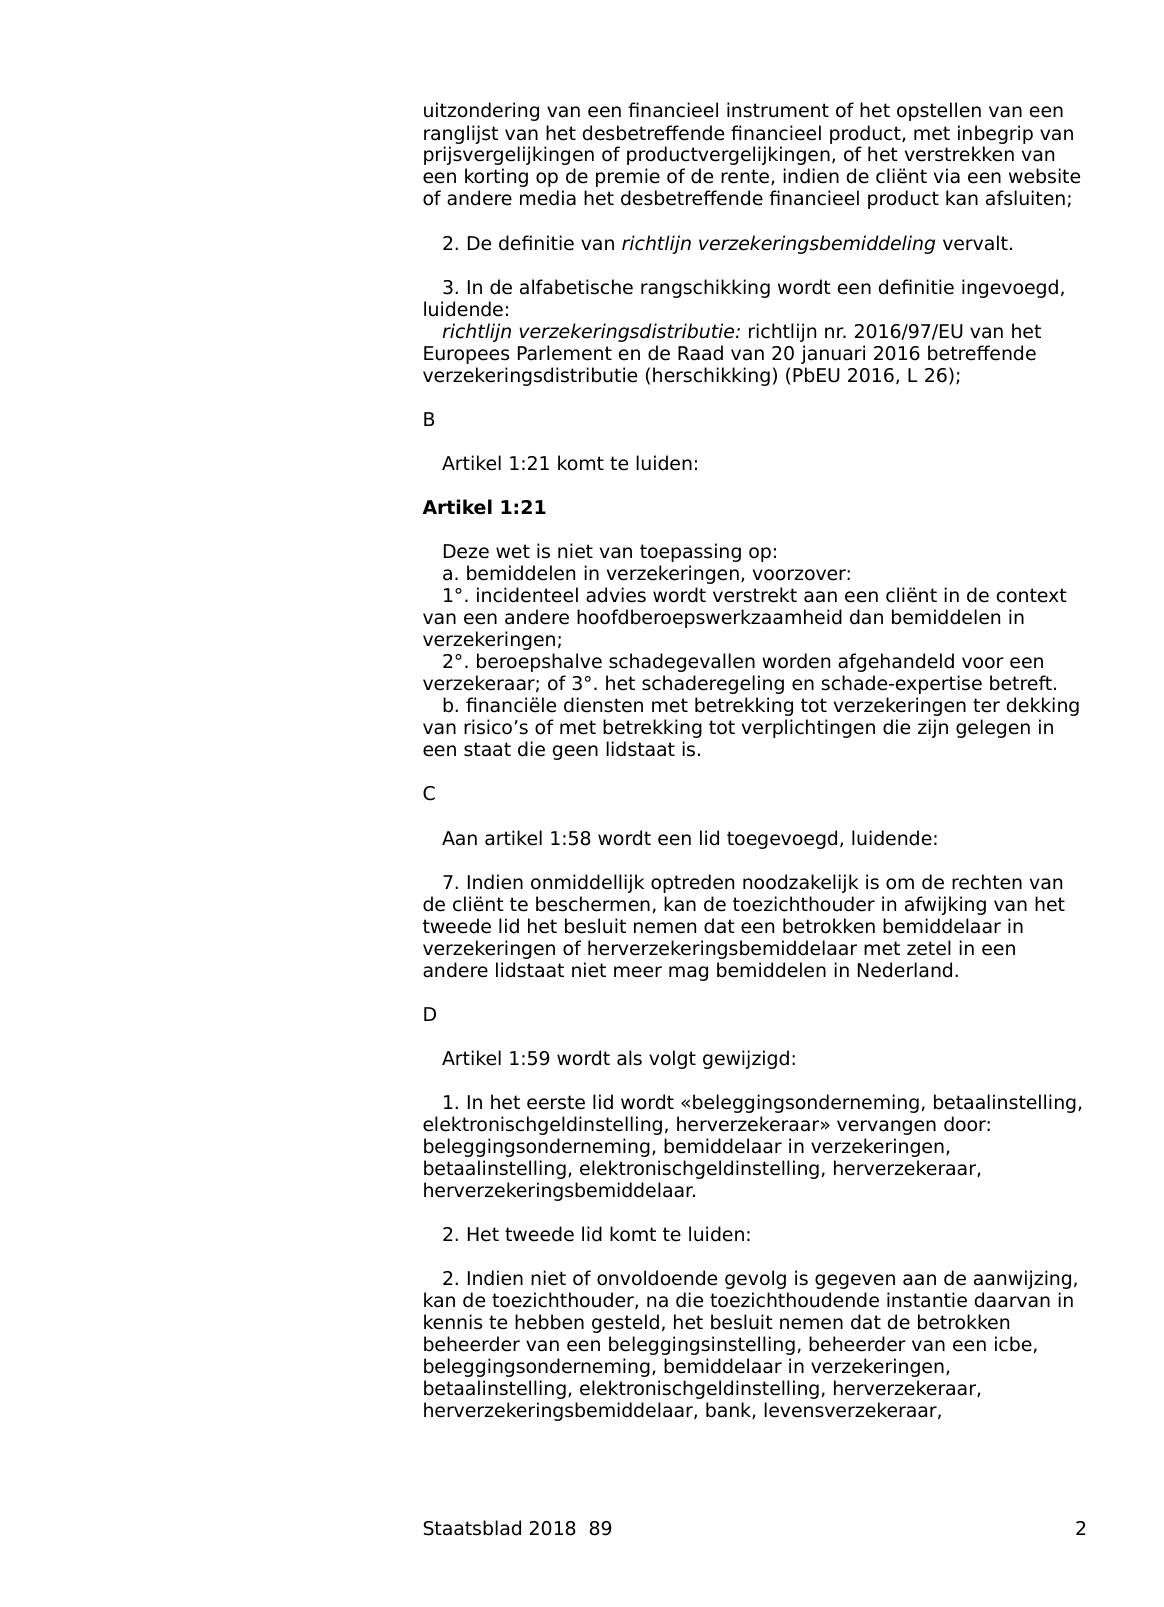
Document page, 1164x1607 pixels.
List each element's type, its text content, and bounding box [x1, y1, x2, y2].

text 2°. beroepshalve schadegevallen worden afgehandeld voor een verzekeraar; of 3°. het schaderegeling en schade-expertise betreft. [422, 651, 1087, 695]
text richtlijn verzekeringsdistributie: richtlijn nr. 2016/97/EU van het Europees Parlement en de Raad van 20 januari 2016 betreffende verzekeringsdistributie (herschikking) (PbEU 2016, L 26); [422, 321, 1087, 387]
text D [422, 1004, 1087, 1026]
text 2. De definitie van richtlijn verzekeringsbemiddeling vervalt. [422, 232, 1087, 254]
subtitle Artikel 1:21 [422, 497, 1087, 519]
text 1. In het eerste lid wordt «beleggingsonderneming, betaalinstelling, elektronischgeldinstelling, herverzekeraar» vervangen door: beleggingsonderneming, bemiddelaar in verzekeringen, betaalinstelling, elektronischgeldinstelling, herverzekeraar, herverzekeringsbemiddelaar. [422, 1092, 1087, 1202]
text b. financiële diensten met betrekking tot verzekeringen ter dekking van risico’s of met betrekking tot verplichtingen die zijn gelegen in een staat die geen lidstaat is. [422, 695, 1087, 761]
text 1°. incidenteel advies wordt verstrekt aan een cliënt in de context van een andere hoofdberoepswerkzaamheid dan bemiddelen in verzekeringen; [422, 585, 1087, 651]
text Artikel 1:59 wordt als volgt gewijzigd: [422, 1048, 1087, 1070]
text 3. In de alfabetische rangschikking wordt een definitie ingevoegd, luidende: [422, 277, 1087, 321]
text uitzondering van een financieel instrument of het opstellen van een ranglijst van het desbetreffende financieel product, met inbegrip van prijsvergelijkingen of productvergelijkingen, of het verstrekken van een korting op de premie of de rente, indien de cliënt via een website of andere media het desbetreffende financieel product kan afsluiten; [422, 100, 1087, 210]
text B [422, 409, 1087, 431]
text 2. Indien niet of onvoldoende gevolg is gegeven aan de aanwijzing, kan de toezichthouder, na die toezichthoudende instantie daarvan in kennis te hebben gesteld, het besluit nemen dat de betrokken beheerder van een beleggingsinstelling, beheerder van een icbe, beleggingsonderneming, bemiddelaar in verzekeringen, betaalinstelling, elektronischgeldinstelling, herverzekeraar, herverzekeringsbemiddelaar, bank, levensverzekeraar, [422, 1268, 1087, 1422]
text C [422, 783, 1087, 805]
text 2. Het tweede lid komt te luiden: [422, 1224, 1087, 1246]
text Deze wet is niet van toepassing op: [422, 541, 1087, 563]
text a. bemiddelen in verzekeringen, voorzover: [422, 563, 1087, 585]
text Aan artikel 1:58 wordt een lid toegevoegd, luidende: [422, 827, 1087, 849]
text Artikel 1:21 komt te luiden: [422, 453, 1087, 475]
text 7. Indien onmiddellijk optreden noodzakelijk is om de rechten van de cliënt te beschermen, kan de toezichthouder in afwijking van het tweede lid het besluit nemen dat een betrokken bemiddelaar in verzekeringen of herverzekeringsbemiddelaar met zetel in een andere lidstaat niet meer mag bemiddelen in Nederland. [422, 872, 1087, 981]
